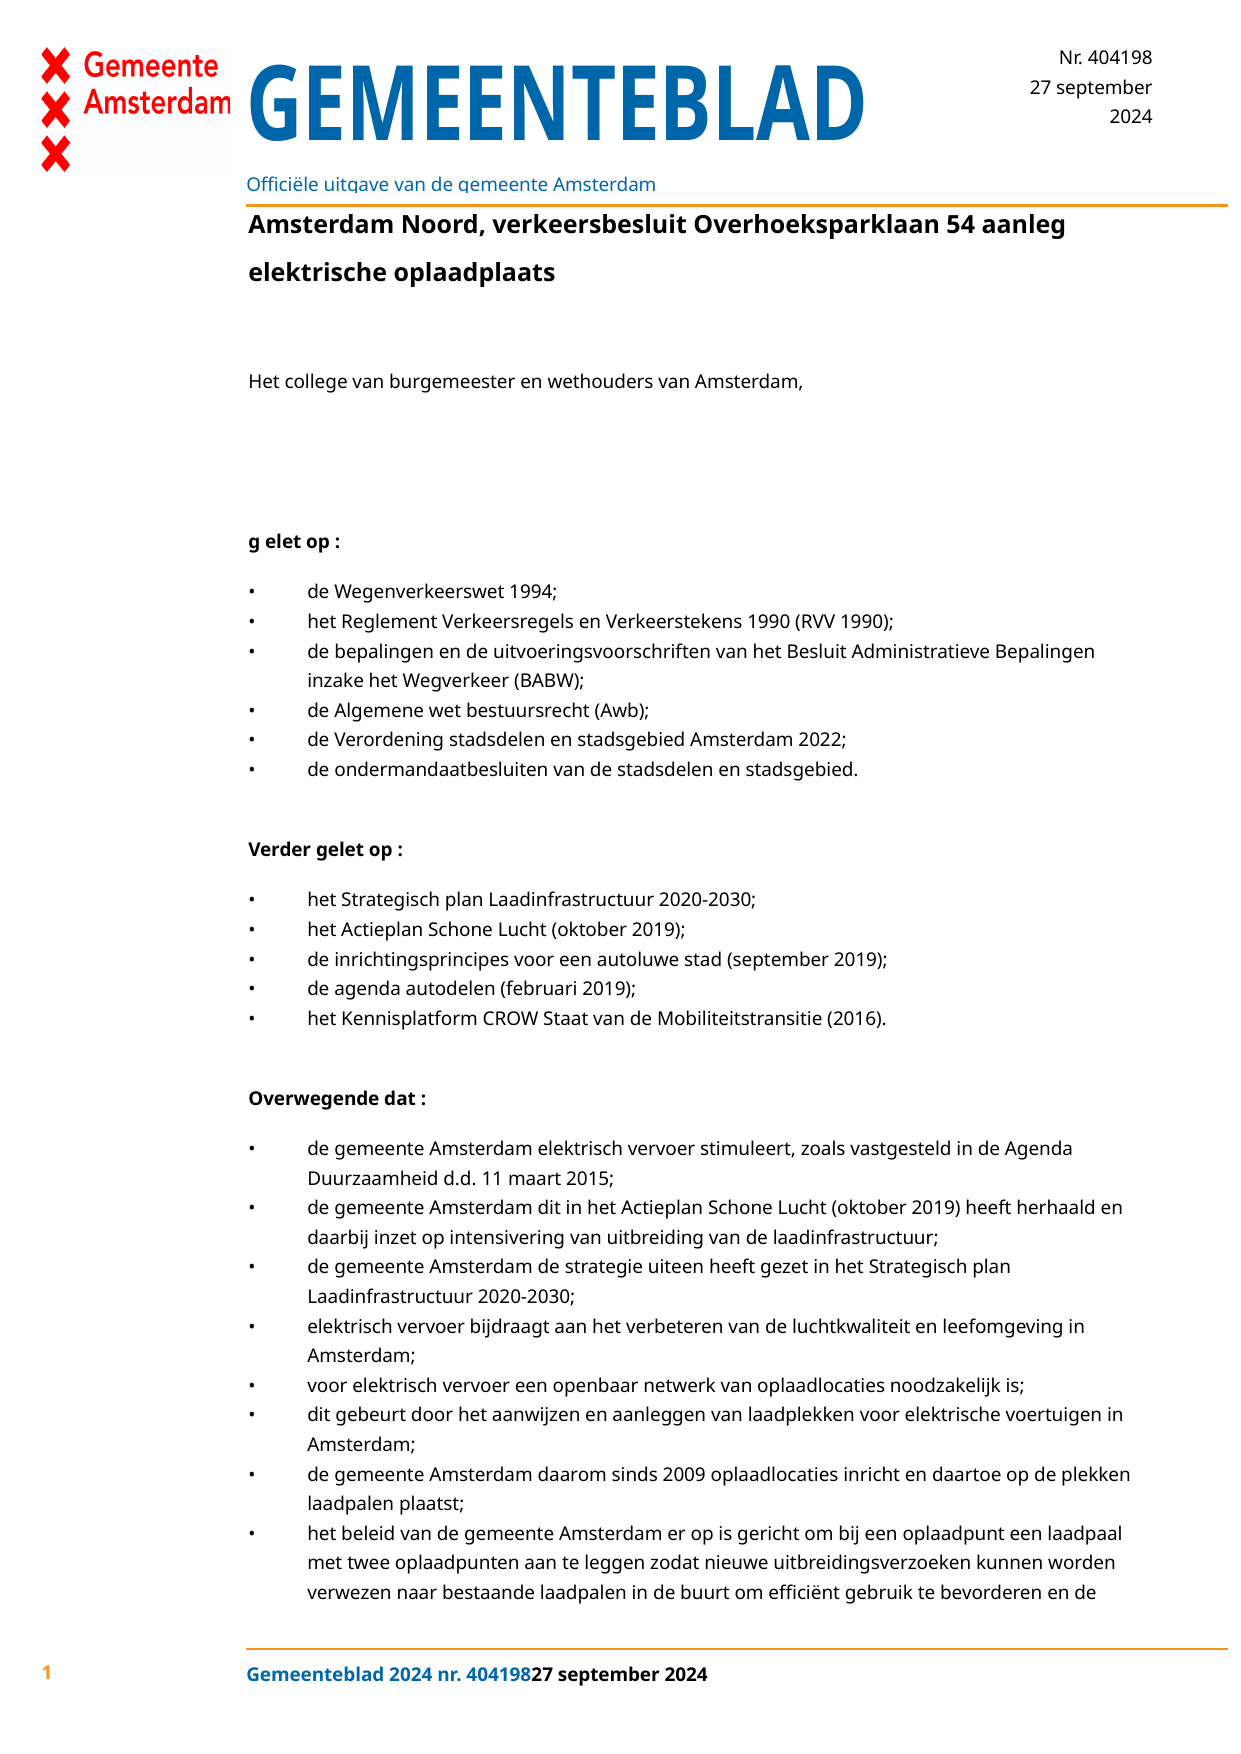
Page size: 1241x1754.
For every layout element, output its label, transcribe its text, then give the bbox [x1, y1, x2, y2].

list de Wegenverkeerswet 1994; [248, 579, 1152, 604]
list het Kennisplatform CROW Staat van de Mobiliteitstransitie (2016). [248, 1005, 1152, 1031]
text Amsterdam Noord, verkeersbesluit Overhoeksparklaan 54 aanleg elektrische oplaadplaats [248, 207, 1152, 288]
list de inrichtingsprincipes voor een autoluwe stad (september 2019); [248, 946, 1152, 971]
list de gemeente Amsterdam de strategie uiteen heeft gezet in het Strategisch plan Laadinfrastructuur 2020-2030; [248, 1254, 1152, 1309]
text Overwegende dat : [248, 1085, 1152, 1111]
list de ondermandaatbesluiten van de stadsdelen en stadsgebied. [248, 756, 1152, 782]
list de gemeente Amsterdam daarom sinds 2009 oplaadlocaties inricht en daartoe op de plekken laadpalen plaatst; [248, 1461, 1152, 1516]
list het Reglement Verkeersregels en Verkeerstekens 1990 (RVV 1990); [248, 608, 1152, 634]
list de agenda autodelen (februari 2019); [248, 975, 1152, 1001]
list de gemeente Amsterdam dit in het Actieplan Schone Lucht (oktober 2019) heeft herhaald en daarbij inzet op intensivering van uitbreiding van de laadinfrastructuur; [248, 1194, 1152, 1250]
list de bepalingen en de uitvoeringsvoorschriften van het Besluit Administratieve Bepalingen inzake het Wegverkeer (BABW); [248, 638, 1152, 693]
list de Verordening stadsdelen en stadsgebied Amsterdam 2022; [248, 727, 1152, 752]
text Het college van burgemeester en wethouders van Amsterdam, [248, 368, 1152, 394]
list het Actieplan Schone Lucht (oktober 2019); [248, 916, 1152, 942]
list elektrisch vervoer bijdraagt aan het verbeteren van de luchtkwaliteit en leefomgeving in Amsterdam; [248, 1313, 1152, 1368]
picture [41, 47, 231, 172]
list de Algemene wet bestuursrecht (Awb); [248, 697, 1152, 723]
text Verder gelet op : [248, 836, 1152, 862]
list het Strategisch plan Laadinfrastructuur 2020-2030; [248, 887, 1152, 912]
list het beleid van de gemeente Amsterdam er op is gericht om bij een oplaadpunt een laadpaal met twee oplaadpunten aan te leggen zodat nieuwe uitbreidingsverzoeken kunnen worden verwezen naar bestaande laadpalen in de buurt om efficiënt gebruik te bevorderen en de [248, 1520, 1152, 1605]
list de gemeente Amsterdam elektrisch vervoer stimuleert, zoals vastgesteld in de Agenda Duurzaamheid d.d. 11 maart 2015; [248, 1135, 1152, 1191]
text g elet op : [248, 528, 1152, 554]
list voor elektrisch vervoer een openbaar netwerk van oplaadlocaties noodzakelijk is; [248, 1372, 1152, 1398]
list dit gebeurt door het aanwijzen en aanleggen van laadplekken voor elektrische voertuigen in Amsterdam; [248, 1402, 1152, 1457]
